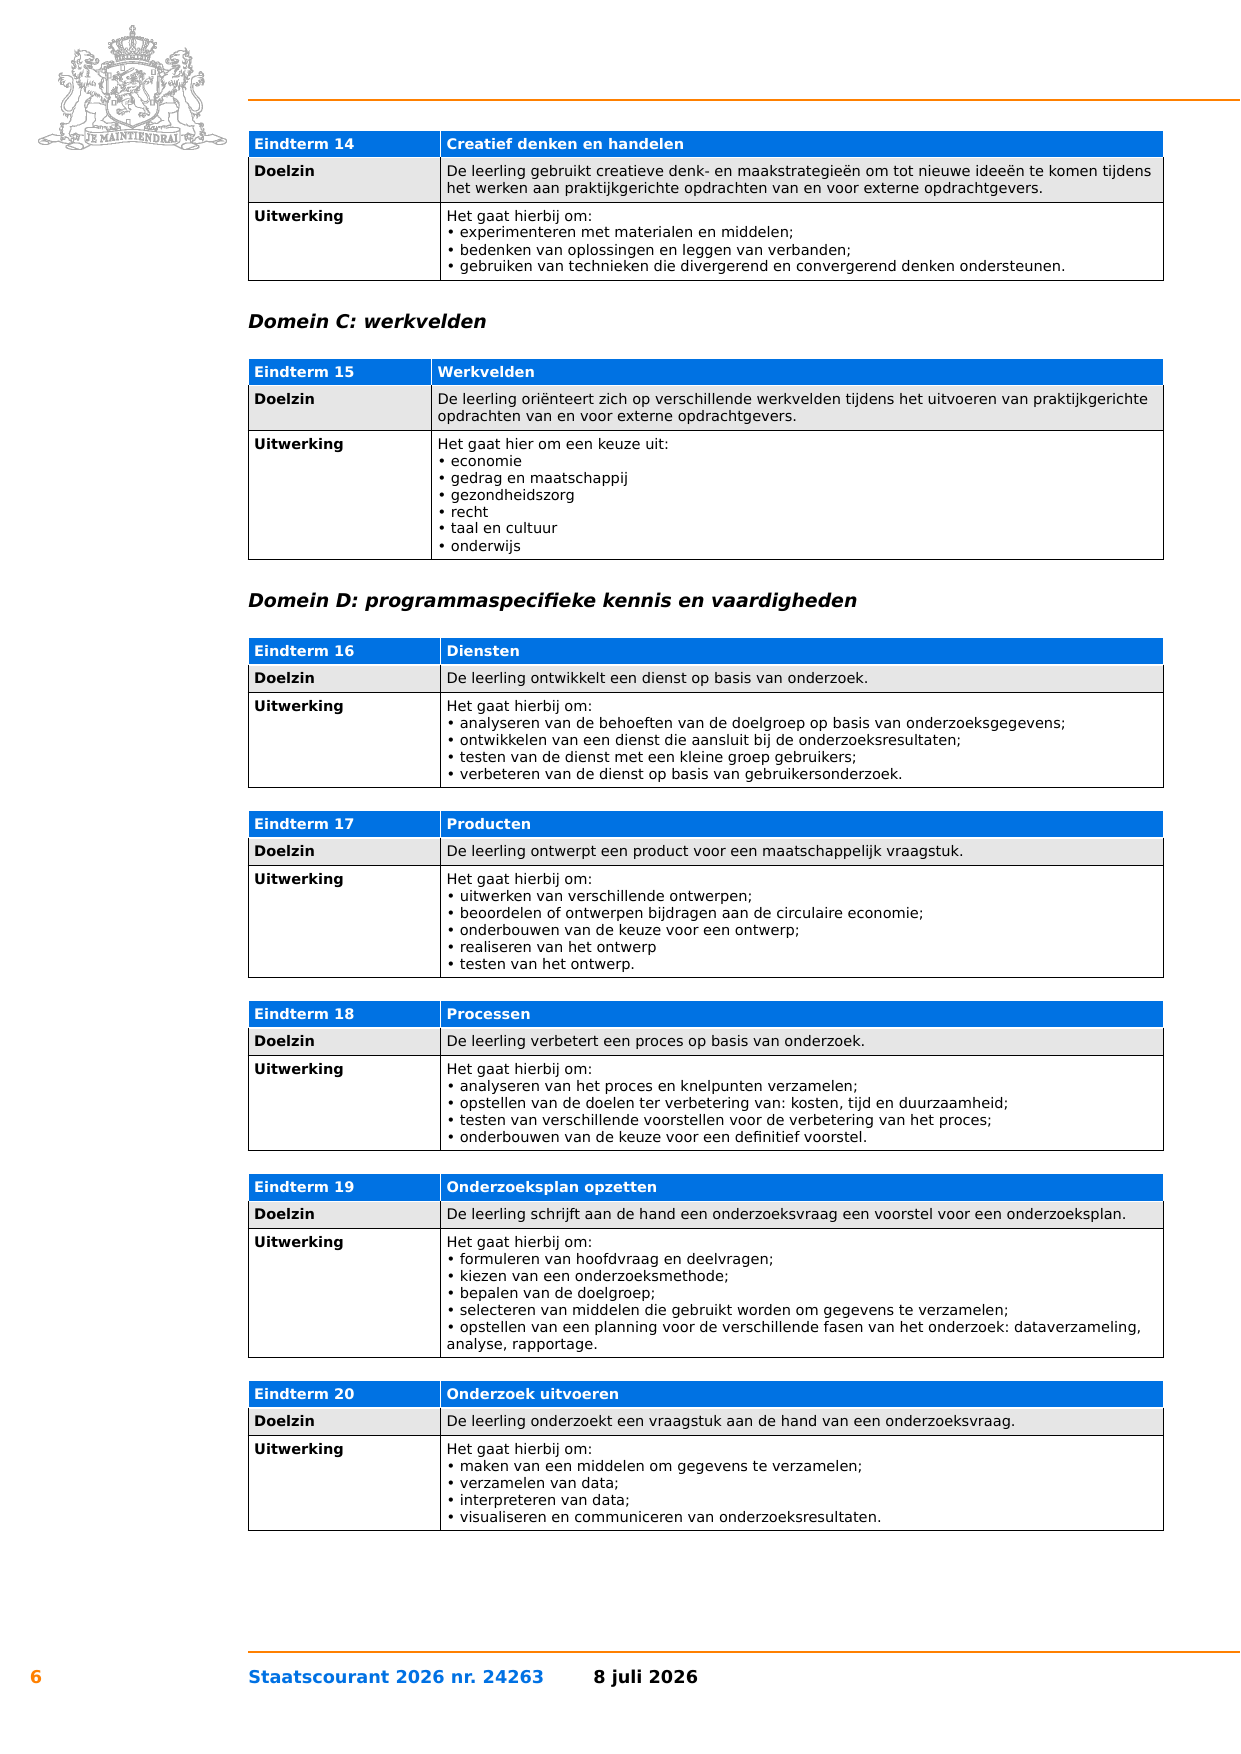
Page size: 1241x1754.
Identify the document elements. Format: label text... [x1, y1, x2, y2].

table_header Producten [441, 811, 1163, 837]
table_cell Het gaat hierbij om: • analyseren van het proces en knelpunten verzamelen; • opstellen van de doelen ter verbetering van: kosten, tijd en duurzaamheid; • testen van verschillende voorstellen voor de verbetering van het proces; • onderbouwen van de keuze voor een definitief voorstel. [441, 1056, 1163, 1150]
table_cell Uitwerking [249, 693, 440, 787]
table_header Eindterm 14 [249, 131, 440, 157]
table_header Eindterm 20 [249, 1381, 440, 1407]
table_header Eindterm 15 [249, 359, 431, 385]
subtitle Domein C: werkvelden [248, 311, 1163, 333]
table_cell Het gaat hierbij om: • uitwerken van verschillende ontwerpen; • beoordelen of ontwerpen bijdragen aan de circulaire economie; • onderbouwen van de keuze voor een ontwerp; • realiseren van het ontwerp • testen van het ontwerp. [441, 866, 1163, 977]
table_header Onderzoeksplan opzetten [441, 1174, 1163, 1201]
table_cell Doelzin [249, 1409, 440, 1435]
table_cell Uitwerking [249, 1056, 440, 1150]
subtitle Domein D: programmaspecifieke kennis en vaardigheden [248, 590, 1163, 612]
table_header Eindterm 19 [249, 1174, 440, 1201]
table_header Werkvelden [432, 359, 1163, 385]
table_cell De leerling oriënteert zich op verschillende werkvelden tijdens het uitvoeren van praktijkgerichte opdrachten van en voor externe opdrachtgevers. [432, 386, 1163, 430]
picture [38, 25, 227, 150]
table_cell Het gaat hierbij om: • maken van een middelen om gegevens te verzamelen; • verzamelen van data; • interpreteren van data; • visualiseren en communiceren van onderzoeksresultaten. [441, 1436, 1163, 1530]
table_header Processen [441, 1001, 1163, 1027]
table_header Eindterm 17 [249, 811, 440, 837]
table_cell De leerling verbetert een proces op basis van onderzoek. [441, 1029, 1163, 1055]
table_cell Uitwerking [249, 431, 431, 559]
table_cell Doelzin [249, 158, 440, 202]
table_cell De leerling schrijft aan de hand een onderzoeksvraag een voorstel voor een onderzoeksplan. [441, 1202, 1163, 1228]
table_cell De leerling ontwikkelt een dienst op basis van onderzoek. [441, 666, 1163, 692]
table_cell De leerling onderzoekt een vraagstuk aan de hand van een onderzoeksvraag. [441, 1409, 1163, 1435]
table_cell Uitwerking [249, 866, 440, 977]
table_cell Uitwerking [249, 203, 440, 280]
table_cell Doelzin [249, 1029, 440, 1055]
table_cell Uitwerking [249, 1229, 440, 1357]
table_header Eindterm 16 [249, 638, 440, 664]
table_cell Doelzin [249, 386, 431, 430]
table_cell Het gaat hier om een keuze uit: • economie • gedrag en maatschappij • gezondheidszorg • recht • taal en cultuur • onderwijs [432, 431, 1163, 559]
table_header Eindterm 18 [249, 1001, 440, 1027]
table_header Creatief denken en handelen [441, 131, 1163, 157]
table_cell Doelzin [249, 666, 440, 692]
table_cell De leerling ontwerpt een product voor een maatschappelijk vraagstuk. [441, 839, 1163, 865]
table_cell Het gaat hierbij om: • analyseren van de behoeften van de doelgroep op basis van onderzoeksgegevens; • ontwikkelen van een dienst die aansluit bij de onderzoeksresultaten; • testen van de dienst met een kleine groep gebruikers; • verbeteren van de dienst op basis van gebruikersonderzoek. [441, 693, 1163, 787]
table_cell Uitwerking [249, 1436, 440, 1530]
table_cell Het gaat hierbij om: • formuleren van hoofdvraag en deelvragen; • kiezen van een onderzoeksmethode; • bepalen van de doelgroep; • selecteren van middelen die gebruikt worden om gegevens te verzamelen; • opstellen van een planning voor de verschillende fasen van het onderzoek: dataverzameling, analyse, rapportage. [441, 1229, 1163, 1357]
table_cell Het gaat hierbij om: • experimenteren met materialen en middelen; • bedenken van oplossingen en leggen van verbanden; • gebruiken van technieken die divergerend en convergerend denken ondersteunen. [441, 203, 1163, 280]
table_cell De leerling gebruikt creatieve denk- en maakstrategieën om tot nieuwe ideeën te komen tijdens het werken aan praktijkgerichte opdrachten van en voor externe opdrachtgevers. [441, 158, 1163, 202]
table_cell Doelzin [249, 1202, 440, 1228]
table_header Onderzoek uitvoeren [441, 1381, 1163, 1407]
table_cell Doelzin [249, 839, 440, 865]
table_header Diensten [441, 638, 1163, 664]
